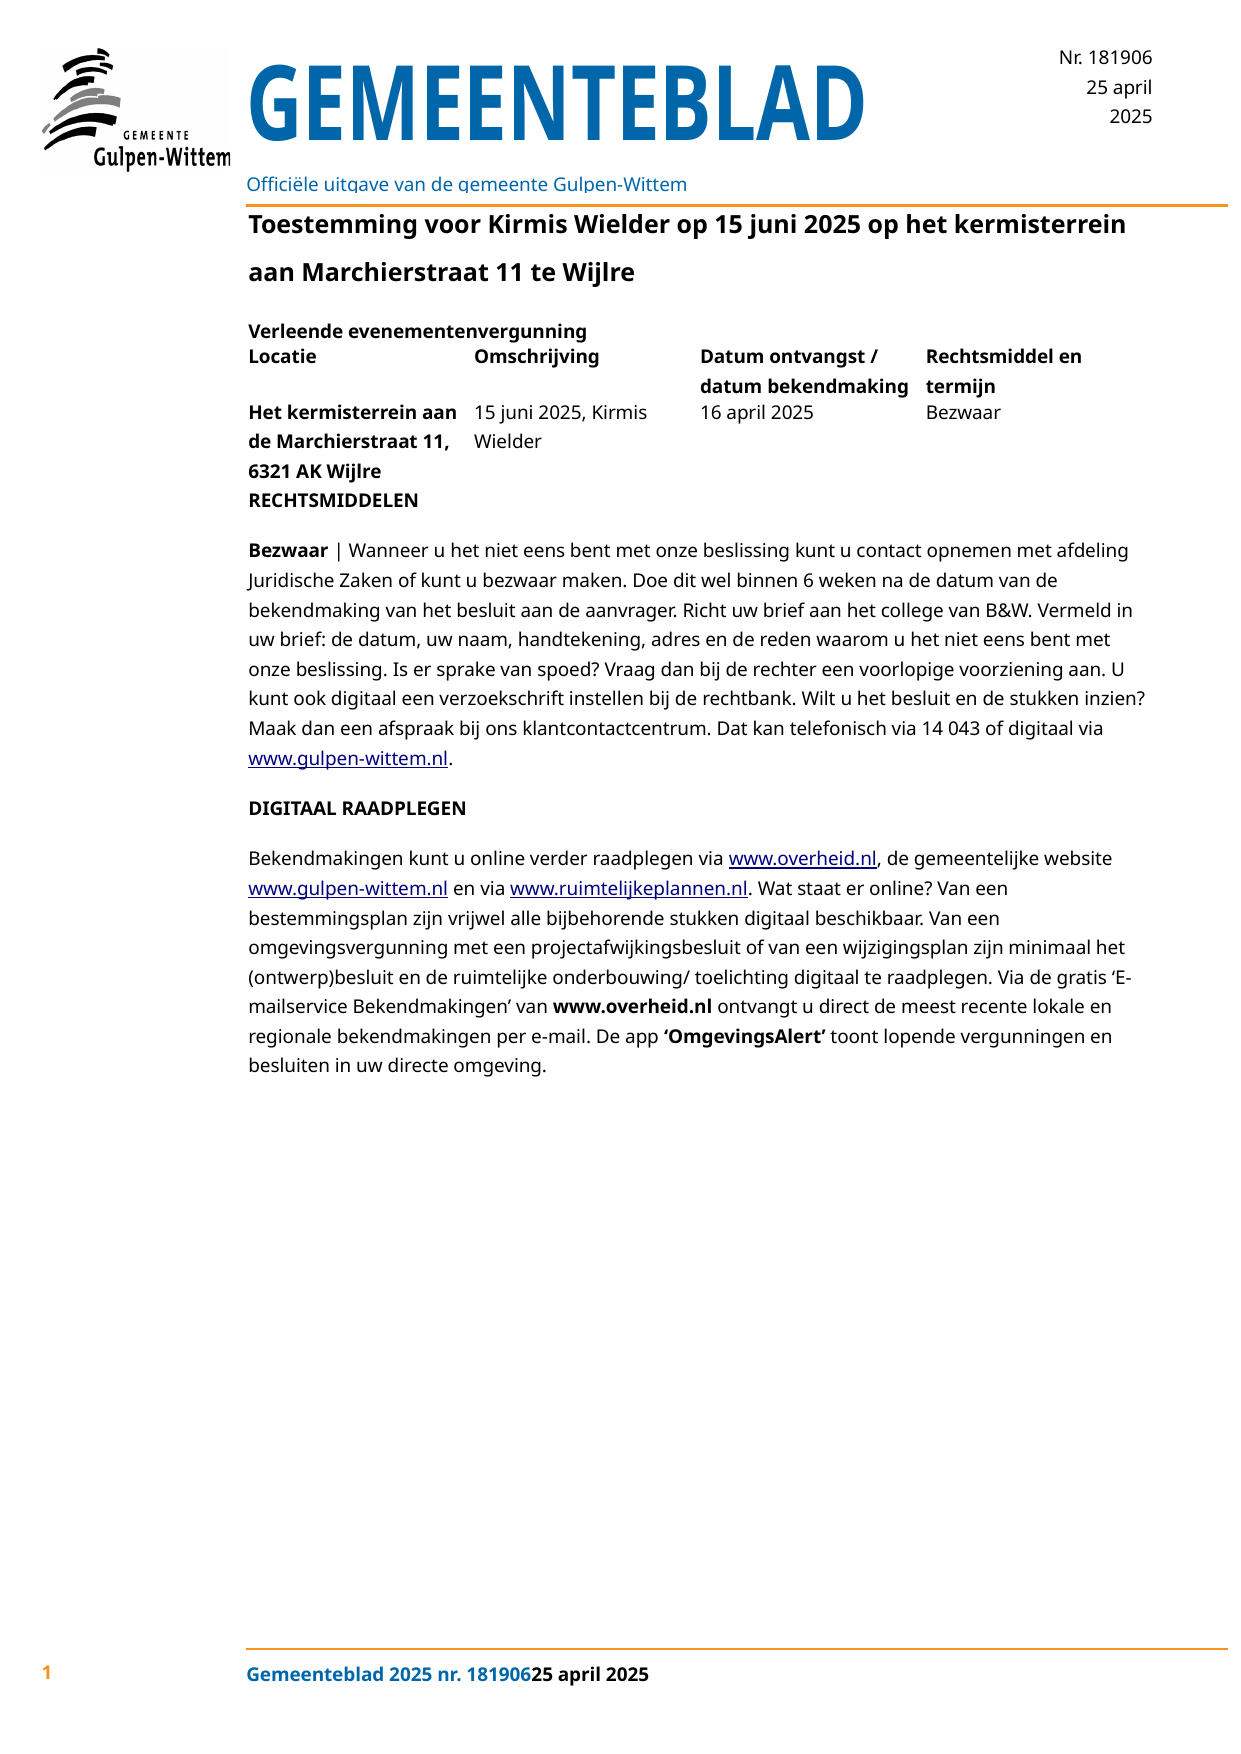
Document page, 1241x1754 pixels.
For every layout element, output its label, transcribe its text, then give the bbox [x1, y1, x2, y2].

table_cell Datum ontvangst / datum bekendmaking [700, 344, 926, 399]
table_cell Het kermisterrein aan de Marchierstraat 11, 6321 AK Wijlre [248, 399, 474, 484]
table_cell 15 juni 2025, Kirmis Wielder [474, 399, 700, 484]
text RECHTSMIDDELEN [248, 487, 1152, 513]
table_cell 16 april 2025 [700, 399, 926, 484]
table_cell Bezwaar [926, 399, 1152, 484]
table_cell Rechtsmiddel en termijn [926, 344, 1152, 399]
picture [41, 47, 231, 172]
text DIGITAAL RAADPLEGEN [248, 795, 1152, 821]
table_cell Locatie [248, 344, 474, 399]
text Toestemming voor Kirmis Wielder op 15 juni 2025 op het kermisterrein aan Marchierstraat 11 te Wijlre [248, 207, 1152, 288]
table_header Verleende evenementenvergunning [248, 318, 1152, 344]
text Bekendmakingen kunt u online verder raadplegen via www.overheid.nl, de gemeentelijke website www.gulpen-wittem.nl en via www.ruimtelijkeplannen.nl. Wat staat er online? Van een bestemmingsplan zijn vrijwel alle bijbehorende stukken digitaal beschikbaar. Van een omgevingsvergunning met een projectafwijkingsbesluit of van een wijzigingsplan zijn minimaal het (ontwerp)besluit en de ruimtelijke onderbouwing/ toelichting digitaal te raadplegen. Via de gratis ‘E-mailservice Bekendmakingen’ van www.overheid.nl ontvangt u direct de meest recente lokale en regionale bekendmakingen per e-mail. De app ‘OmgevingsAlert’ toont lopende vergunningen en besluiten in uw directe omgeving. [248, 846, 1152, 1078]
text Bezwaar | Wanneer u het niet eens bent met onze beslissing kunt u contact opnemen met afdeling Juridische Zaken of kunt u bezwaar maken. Doe dit wel binnen 6 weken na de datum van de bekendmaking van het besluit aan de aanvrager. Richt uw brief aan het college van B&W. Vermeld in uw brief: de datum, uw naam, handtekening, adres en de reden waarom u het niet eens bent met onze beslissing. Is er sprake van spoed? Vraag dan bij de rechter een voorlopige voorziening aan. U kunt ook digitaal een verzoekschrift instellen bij de rechtbank. Wilt u het besluit en de stukken inzien? Maak dan een afspraak bij ons klantcontactcentrum. Dat kan telefonisch via 14 043 of digitaal via www.gulpen-wittem.nl. [248, 538, 1152, 770]
table_cell Omschrijving [474, 344, 700, 399]
